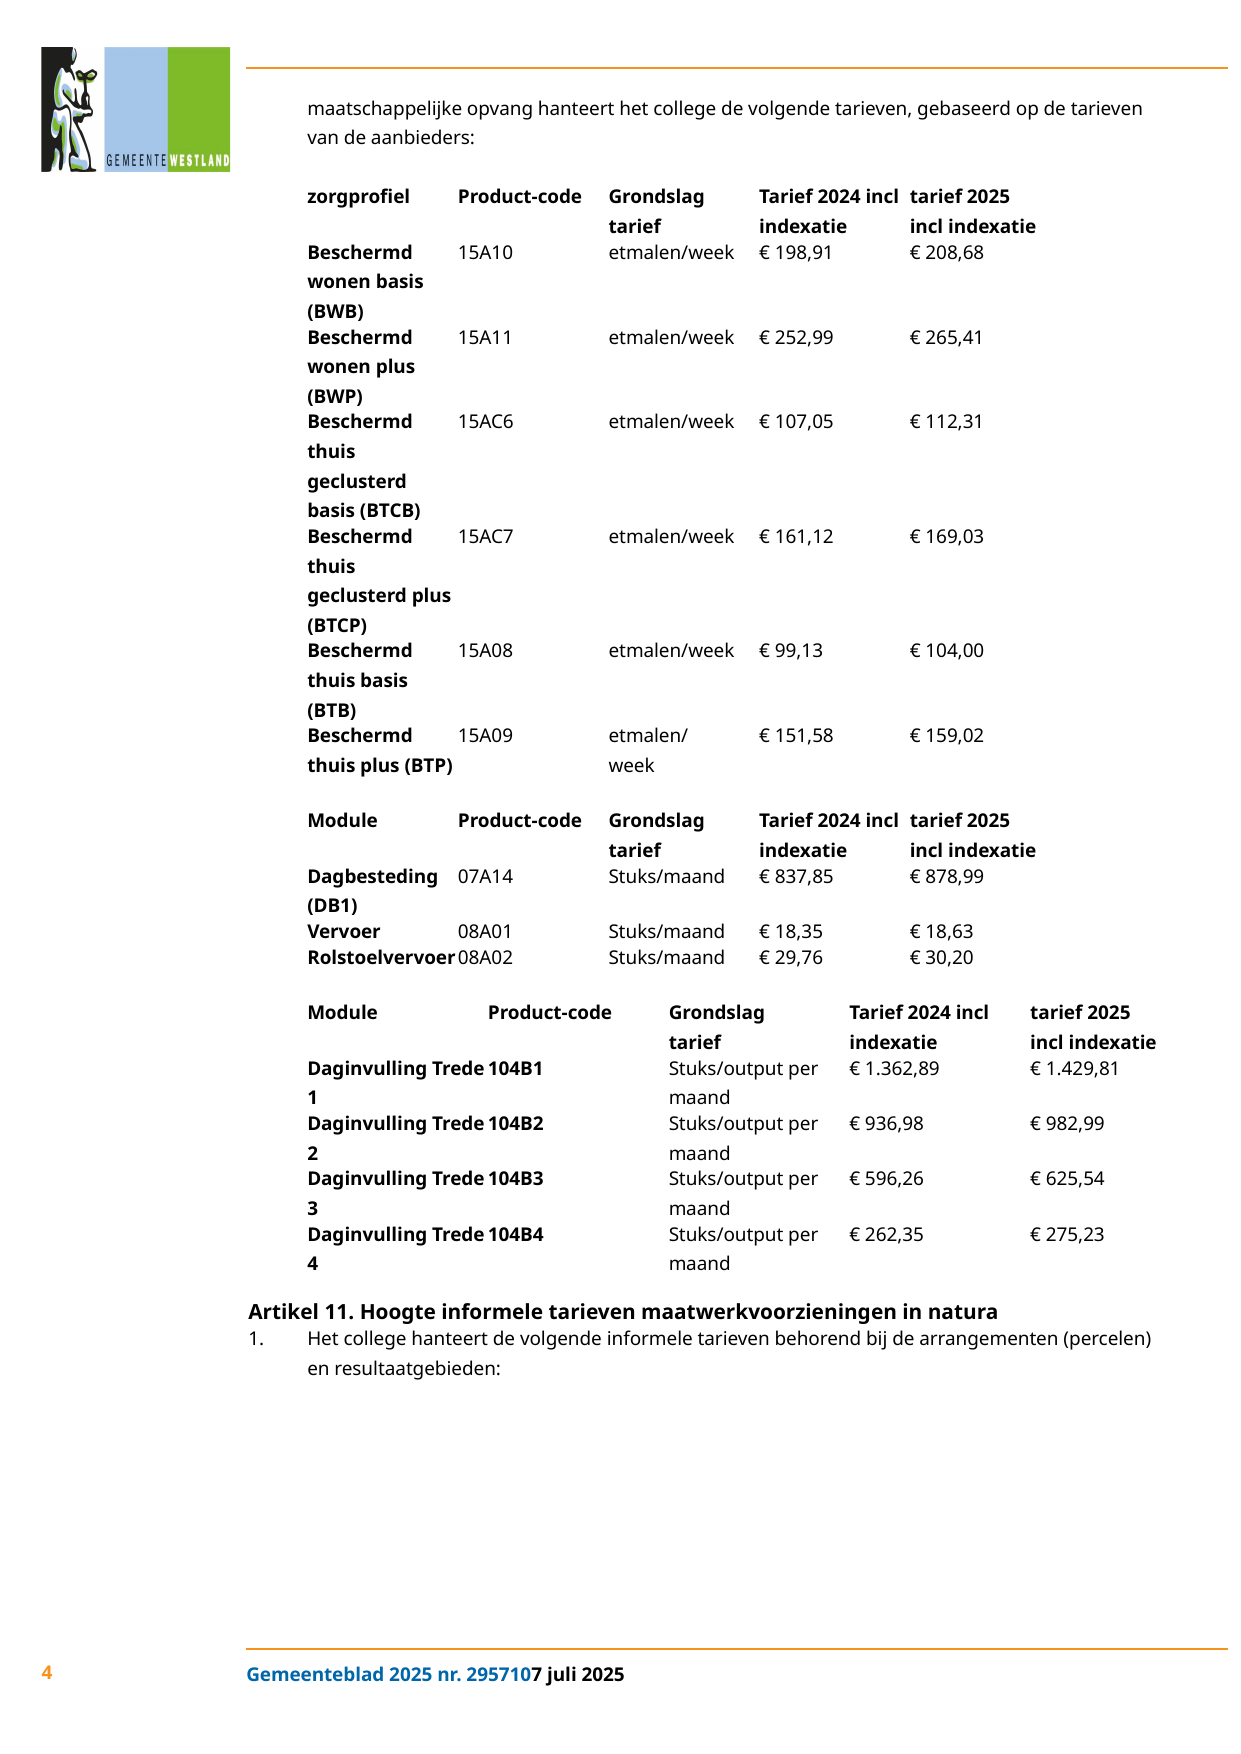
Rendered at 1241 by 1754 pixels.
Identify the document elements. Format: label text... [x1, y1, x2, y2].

table_header tarief 2025 incl indexatie [910, 808, 1211, 863]
table_cell € 878,99 [910, 863, 1211, 918]
table_cell 15AC6 [458, 409, 608, 523]
table_cell € 262,35 [849, 1221, 1030, 1276]
table_cell Stuks/maand [608, 918, 759, 944]
table_cell € 169,03 [910, 523, 1211, 638]
table_cell Daginvulling Trede 1 [307, 1055, 488, 1110]
table_cell € 18,63 [910, 918, 1211, 944]
table_cell Stuks/output per maand [669, 1166, 849, 1221]
table_cell etmalen/week [608, 523, 759, 638]
table_header tarief 2025 incl indexatie [1030, 1000, 1211, 1055]
table_cell Daginvulling Trede 2 [307, 1110, 488, 1166]
table_cell Stuks/output per maand [669, 1221, 849, 1276]
table_cell € 596,26 [849, 1166, 1030, 1221]
list maatschappelijke opvang hanteert het college de volgende tarieven, gebaseerd op de tarieven van de aanbieders: [248, 95, 1152, 150]
table_cell € 99,13 [759, 638, 909, 723]
table_cell Stuks/output per maand [669, 1110, 849, 1166]
table_cell 07A14 [458, 863, 608, 918]
table_cell etmalen/ week [608, 723, 759, 778]
table_cell 08A02 [458, 944, 608, 970]
table_cell etmalen/week [608, 324, 759, 409]
table_header Grondslag tarief [608, 184, 759, 239]
table_cell Beschermd thuis plus (BTP) [307, 723, 458, 778]
table_cell € 252,99 [759, 324, 909, 409]
table_cell 104B4 [488, 1221, 668, 1276]
table_cell 15AC7 [458, 523, 608, 638]
table_header Module [307, 808, 458, 863]
table_cell 104B2 [488, 1110, 668, 1166]
table_cell € 1.429,81 [1030, 1055, 1211, 1110]
text Artikel 11. Hoogte informele tarieven maatwerkvoorzieningen in natura [248, 1297, 1152, 1326]
table_cell etmalen/week [608, 409, 759, 523]
table_cell € 159,02 [910, 723, 1211, 778]
table_cell Daginvulling Trede 4 [307, 1221, 488, 1276]
table_header Tarief 2024 incl indexatie [759, 184, 909, 239]
table_cell € 198,91 [759, 239, 909, 324]
table_cell Beschermd wonen basis (BWB) [307, 239, 458, 324]
table_cell Stuks/maand [608, 944, 759, 970]
table_cell 104B3 [488, 1166, 668, 1221]
table_cell Beschermd wonen plus (BWP) [307, 324, 458, 409]
table_cell € 29,76 [759, 944, 909, 970]
table_cell € 936,98 [849, 1110, 1030, 1166]
table_cell 15A09 [458, 723, 608, 778]
table_cell € 275,23 [1030, 1221, 1211, 1276]
table_cell 15A10 [458, 239, 608, 324]
table_cell € 1.362,89 [849, 1055, 1030, 1110]
table_header Product-code [488, 1000, 668, 1055]
table_cell Beschermd thuis geclusterd basis (BTCB) [307, 409, 458, 523]
table_cell € 104,00 [910, 638, 1211, 723]
table_cell Dagbesteding (DB1) [307, 863, 458, 918]
table_cell Vervoer [307, 918, 458, 944]
table_cell 15A08 [458, 638, 608, 723]
list Het college hanteert de volgende informele tarieven behorend bij de arrangementen (percelen) en resultaatgebieden: [248, 1326, 1152, 1381]
table_cell € 107,05 [759, 409, 909, 523]
table_cell Daginvulling Trede 3 [307, 1166, 488, 1221]
table_cell Stuks/maand [608, 863, 759, 918]
table_header Grondslag tarief [669, 1000, 849, 1055]
table_cell € 265,41 [910, 324, 1211, 409]
table_header Product-code [458, 184, 608, 239]
table_header Product-code [458, 808, 608, 863]
table_cell € 625,54 [1030, 1166, 1211, 1221]
table_cell Stuks/output per maand [669, 1055, 849, 1110]
table_cell etmalen/week [608, 638, 759, 723]
table_cell € 112,31 [910, 409, 1211, 523]
table_cell Beschermd thuis geclusterd plus (BTCP) [307, 523, 458, 638]
table_header Module [307, 1000, 488, 1055]
table_cell € 837,85 [759, 863, 909, 918]
table_cell € 151,58 [759, 723, 909, 778]
table_cell Rolstoelvervoer [307, 944, 458, 970]
table_cell € 982,99 [1030, 1110, 1211, 1166]
table_cell 104B1 [488, 1055, 668, 1110]
table_cell € 30,20 [910, 944, 1211, 970]
table_cell etmalen/week [608, 239, 759, 324]
table_cell € 161,12 [759, 523, 909, 638]
table_header tarief 2025 incl indexatie [910, 184, 1211, 239]
picture [41, 47, 231, 172]
table_cell Beschermd thuis basis (BTB) [307, 638, 458, 723]
table_cell € 18,35 [759, 918, 909, 944]
table_header Tarief 2024 incl indexatie [759, 808, 909, 863]
table_header Grondslag tarief [608, 808, 759, 863]
table_cell 15A11 [458, 324, 608, 409]
table_cell 08A01 [458, 918, 608, 944]
table_header zorgprofiel [307, 184, 458, 239]
table_cell € 208,68 [910, 239, 1211, 324]
table_header Tarief 2024 incl indexatie [849, 1000, 1030, 1055]
